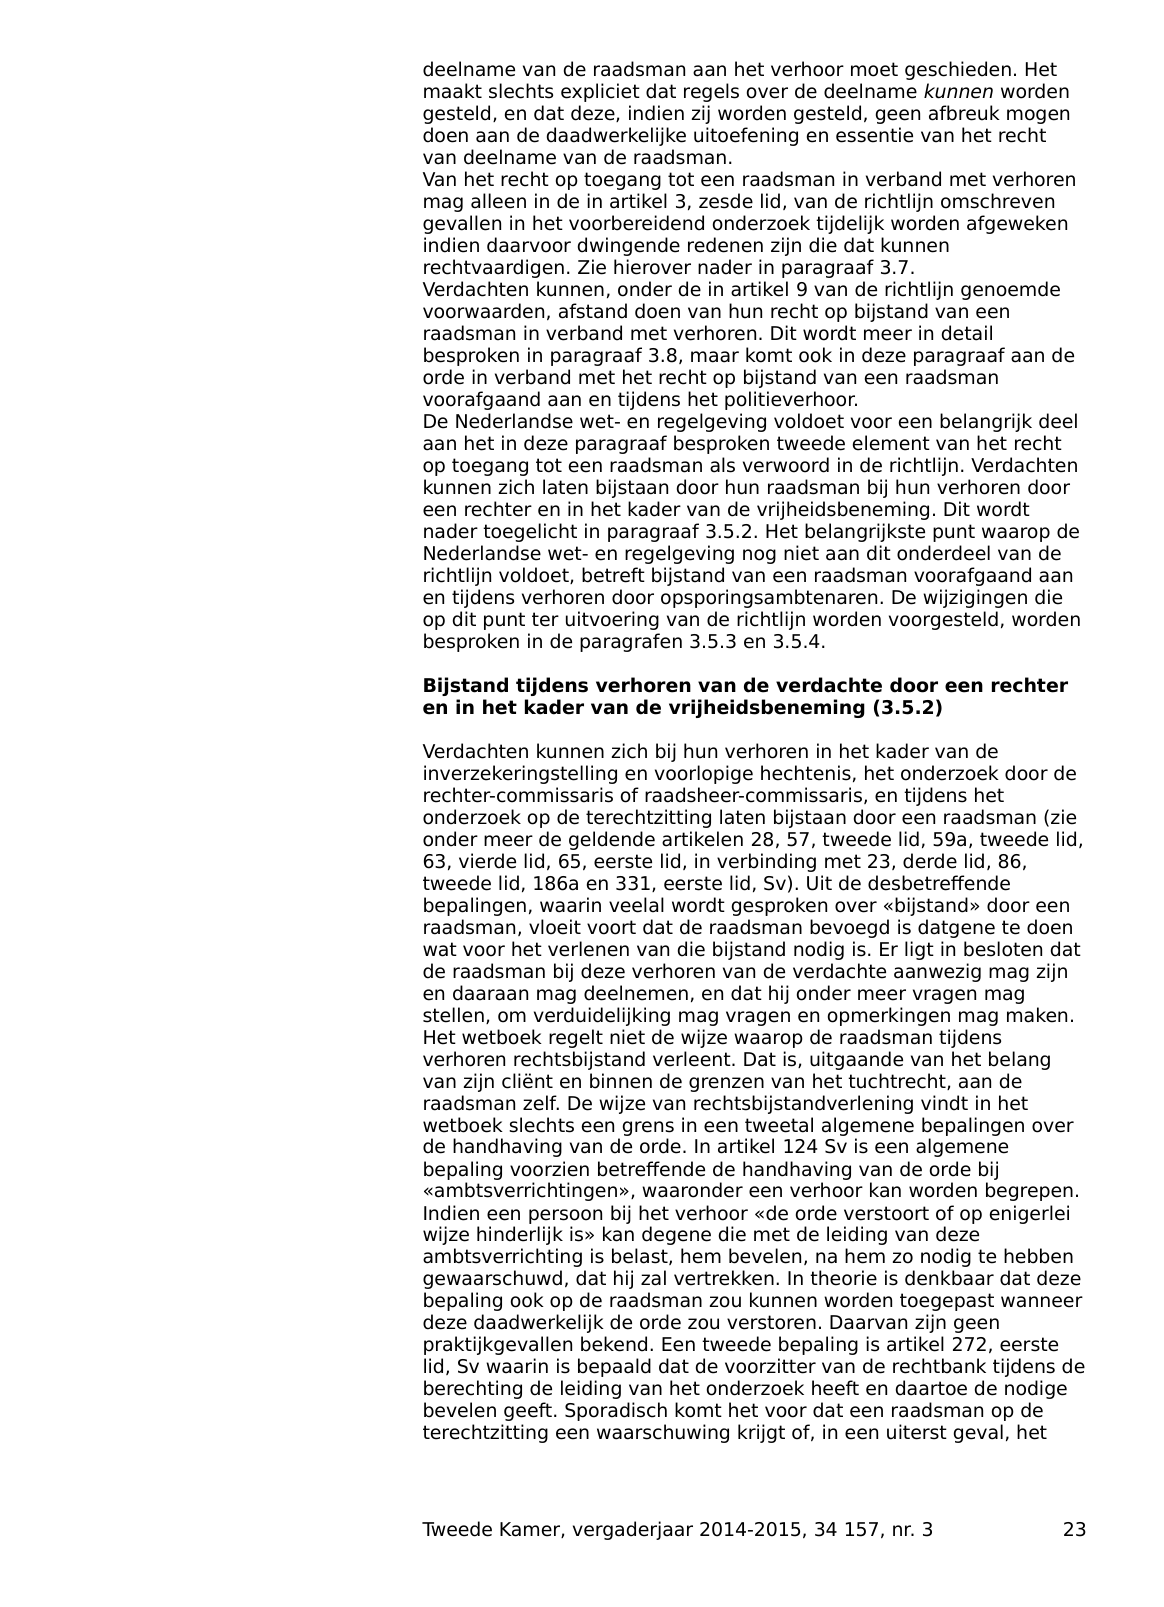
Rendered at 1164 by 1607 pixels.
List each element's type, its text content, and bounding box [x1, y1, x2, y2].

subtitle Bijstand tijdens verhoren van de verdachte door een rechter en in het kader van de vrijheidsbeneming (3.5.2) [422, 675, 1087, 719]
text Het wetboek regelt niet de wijze waarop de raadsman tijdens verhoren rechtsbijstand verleent. Dat is, uitgaande van het belang van zijn cliënt en binnen de grenzen van het tuchtrecht, aan de raadsman zelf. De wijze van rechtsbijstandverlening vindt in het wetboek slechts een grens in een tweetal algemene bepalingen over de handhaving van de orde. In artikel 124 Sv is een algemene bepaling voorzien betreffende de handhaving van de orde bij «ambtsverrichtingen», waaronder een verhoor kan worden begrepen. Indien een persoon bij het verhoor «de orde verstoort of op enigerlei wijze hinderlijk is» kan degene die met de leiding van deze ambtsverrichting is belast, hem bevelen, na hem zo nodig te hebben gewaarschuwd, dat hij zal vertrekken. In theorie is denkbaar dat deze bepaling ook op de raadsman zou kunnen worden toegepast wanneer deze daadwerkelijk de orde zou verstoren. Daarvan zijn geen praktijkgevallen bekend. Een tweede bepaling is artikel 272, eerste lid, Sv waarin is bepaald dat de voorzitter van de rechtbank tijdens de berechting de leiding van het onderzoek heeft en daartoe de nodige bevelen geeft. Sporadisch komt het voor dat een raadsman op de terechtzitting een waarschuwing krijgt of, in een uiterst geval, het [422, 1027, 1087, 1444]
text Verdachten kunnen zich bij hun verhoren in het kader van de inverzekeringstelling en voorlopige hechtenis, het onderzoek door de rechter-commissaris of raadsheer-commissaris, en tijdens het onderzoek op de terechtzitting laten bijstaan door een raadsman (zie onder meer de geldende artikelen 28, 57, tweede lid, 59a, tweede lid, 63, vierde lid, 65, eerste lid, in verbinding met 23, derde lid, 86, tweede lid, 186a en 331, eerste lid, Sv). Uit de desbetreffende bepalingen, waarin veelal wordt gesproken over «bijstand» door een raadsman, vloeit voort dat de raadsman bevoegd is datgene te doen wat voor het verlenen van die bijstand nodig is. Er ligt in besloten dat de raadsman bij deze verhoren van de verdachte aanwezig mag zijn en daaraan mag deelnemen, en dat hij onder meer vragen mag stellen, om verduidelijking mag vragen en opmerkingen mag maken. [422, 741, 1087, 1027]
text deelname van de raadsman aan het verhoor moet geschieden. Het maakt slechts expliciet dat regels over de deelname kunnen worden gesteld, en dat deze, indien zij worden gesteld, geen afbreuk mogen doen aan de daadwerkelijke uitoefening en essentie van het recht van deelname van de raadsman. [422, 59, 1087, 169]
text Verdachten kunnen, onder de in artikel 9 van de richtlijn genoemde voorwaarden, afstand doen van hun recht op bijstand van een raadsman in verband met verhoren. Dit wordt meer in detail besproken in paragraaf 3.8, maar komt ook in deze paragraaf aan de orde in verband met het recht op bijstand van een raadsman voorafgaand aan en tijdens het politieverhoor. [422, 279, 1087, 411]
text Van het recht op toegang tot een raadsman in verband met verhoren mag alleen in de in artikel 3, zesde lid, van de richtlijn omschreven gevallen in het voorbereidend onderzoek tijdelijk worden afgeweken indien daarvoor dwingende redenen zijn die dat kunnen rechtvaardigen. Zie hierover nader in paragraaf 3.7. [422, 169, 1087, 279]
text De Nederlandse wet- en regelgeving voldoet voor een belangrijk deel aan het in deze paragraaf besproken tweede element van het recht op toegang tot een raadsman als verwoord in de richtlijn. Verdachten kunnen zich laten bijstaan door hun raadsman bij hun verhoren door een rechter en in het kader van de vrijheidsbeneming. Dit wordt nader toegelicht in paragraaf 3.5.2. Het belangrijkste punt waarop de Nederlandse wet- en regelgeving nog niet aan dit onderdeel van de richtlijn voldoet, betreft bijstand van een raadsman voorafgaand aan en tijdens verhoren door opsporingsambtenaren. De wijzigingen die op dit punt ter uitvoering van de richtlijn worden voorgesteld, worden besproken in de paragrafen 3.5.3 en 3.5.4. [422, 411, 1087, 652]
